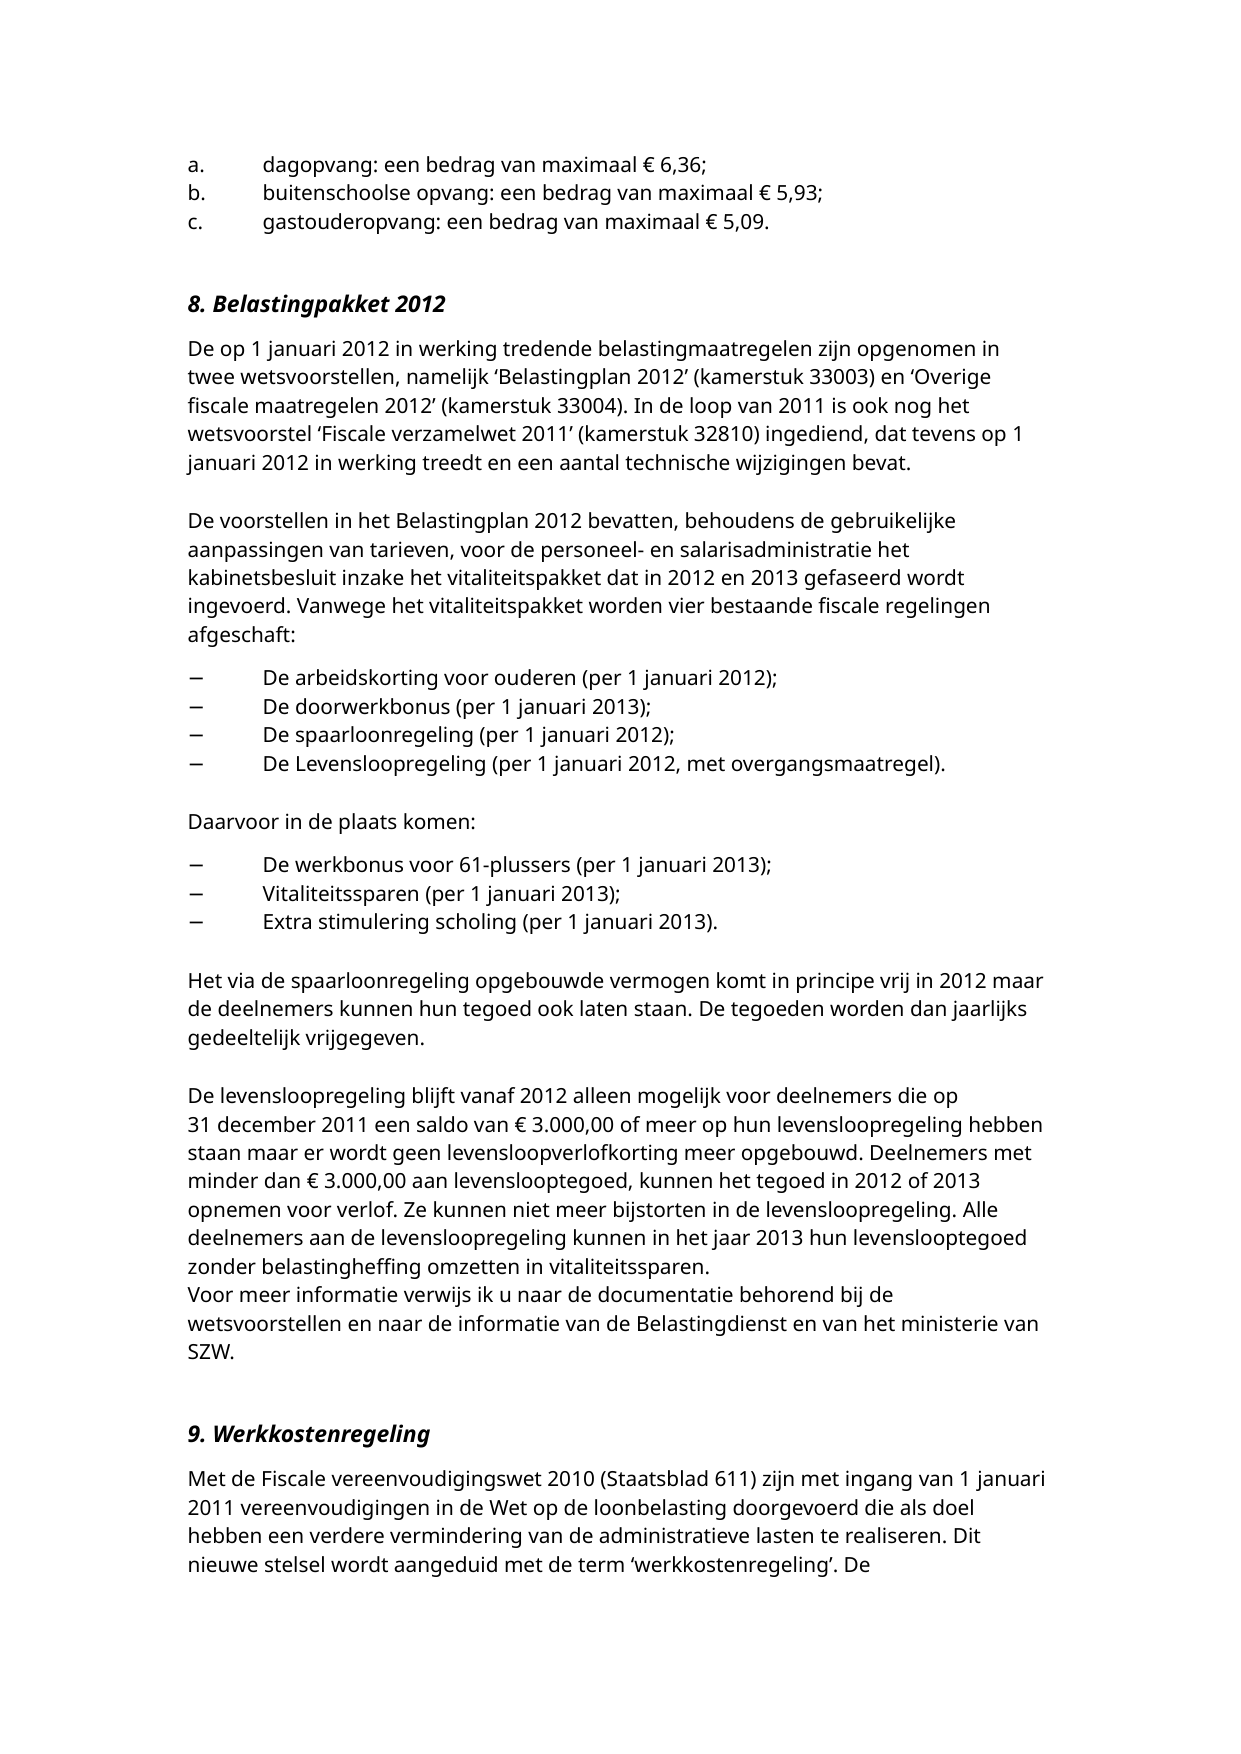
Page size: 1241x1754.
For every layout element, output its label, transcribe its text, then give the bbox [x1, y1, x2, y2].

list Vitaliteitssparen (per 1 januari 2013); [187, 879, 1053, 907]
list Extra stimulering scholing (per 1 januari 2013). [187, 907, 1053, 936]
subtitle 8. Belastingpakket 2012 [187, 288, 1053, 319]
text Voor meer informatie verwijs ik u naar de documentatie behorend bij de wetsvoorstellen en naar de informatie van de Belastingdienst en van het ministerie van SZW. [187, 1280, 1053, 1366]
list gastouderopvang: een bedrag van maximaal € 5,09. [187, 207, 1053, 235]
text Daarvoor in de plaats komen: [187, 807, 1053, 836]
list buitenschoolse opvang: een bedrag van maximaal € 5,93; [187, 178, 1053, 207]
subtitle 9. Werkkostenregeling [187, 1418, 1053, 1449]
list De doorwerkbonus (per 1 januari 2013); [187, 692, 1053, 720]
text De op 1 januari 2012 in werking tredende belastingmaatregelen zijn opgenomen in twee wetsvoorstellen, namelijk ‘Belastingplan 2012’ (kamerstuk 33003) en ‘Overige fiscale maatregelen 2012’ (kamerstuk 33004). In de loop van 2011 is ook nog het wetsvoorstel ‘Fiscale verzamelwet 2011’ (kamerstuk 32810) ingediend, dat tevens op 1 januari 2012 in werking treedt en een aantal technische wijzigingen bevat. [187, 334, 1053, 476]
list dagopvang: een bedrag van maximaal € 6,36; [187, 150, 1053, 178]
text Het via de spaarloonregeling opgebouwde vermogen komt in principe vrij in 2012 maar de deelnemers kunnen hun tegoed ook laten staan. De tegoeden worden dan jaarlijks gedeeltelijk vrijgegeven. [187, 966, 1053, 1051]
text De levensloopregeling blijft vanaf 2012 alleen mogelijk voor deelnemers die op 31 december 2011 een saldo van € 3.000,00 of meer op hun levensloopregeling hebben staan maar er wordt geen levensloopverlofkorting meer opgebouwd. Deelnemers met minder dan € 3.000,00 aan levenslooptegoed, kunnen het tegoed in 2012 of 2013 opnemen voor verlof. Ze kunnen niet meer bijstorten in de levensloopregeling. Alle deelnemers aan de levensloopregeling kunnen in het jaar 2013 hun levenslooptegoed zonder belastingheffing omzetten in vitaliteitssparen. [187, 1081, 1053, 1280]
text Met de Fiscale vereenvoudigingswet 2010 (Staatsblad 611) zijn met ingang van 1 januari 2011 vereenvoudigingen in de Wet op de loonbelasting doorgevoerd die als doel hebben een verdere vermindering van de administratieve lasten te realiseren. Dit nieuwe stelsel wordt aangeduid met de term ‘werkkostenregeling’. De [187, 1464, 1053, 1578]
list De spaarloonregeling (per 1 januari 2012); [187, 720, 1053, 749]
text De voorstellen in het Belastingplan 2012 bevatten, behoudens de gebruikelijke aanpassingen van tarieven, voor de personeel- en salarisadministratie het kabinetsbesluit inzake het vitaliteitspakket dat in 2012 en 2013 gefaseerd wordt ingevoerd. Vanwege het vitaliteitspakket worden vier bestaande fiscale regelingen afgeschaft: [187, 506, 1053, 648]
list De werkbonus voor 61-plussers (per 1 januari 2013); [187, 851, 1053, 879]
list De arbeidskorting voor ouderen (per 1 januari 2012); [187, 663, 1053, 692]
list De Levensloopregeling (per 1 januari 2012, met overgangsmaatregel). [187, 749, 1053, 777]
